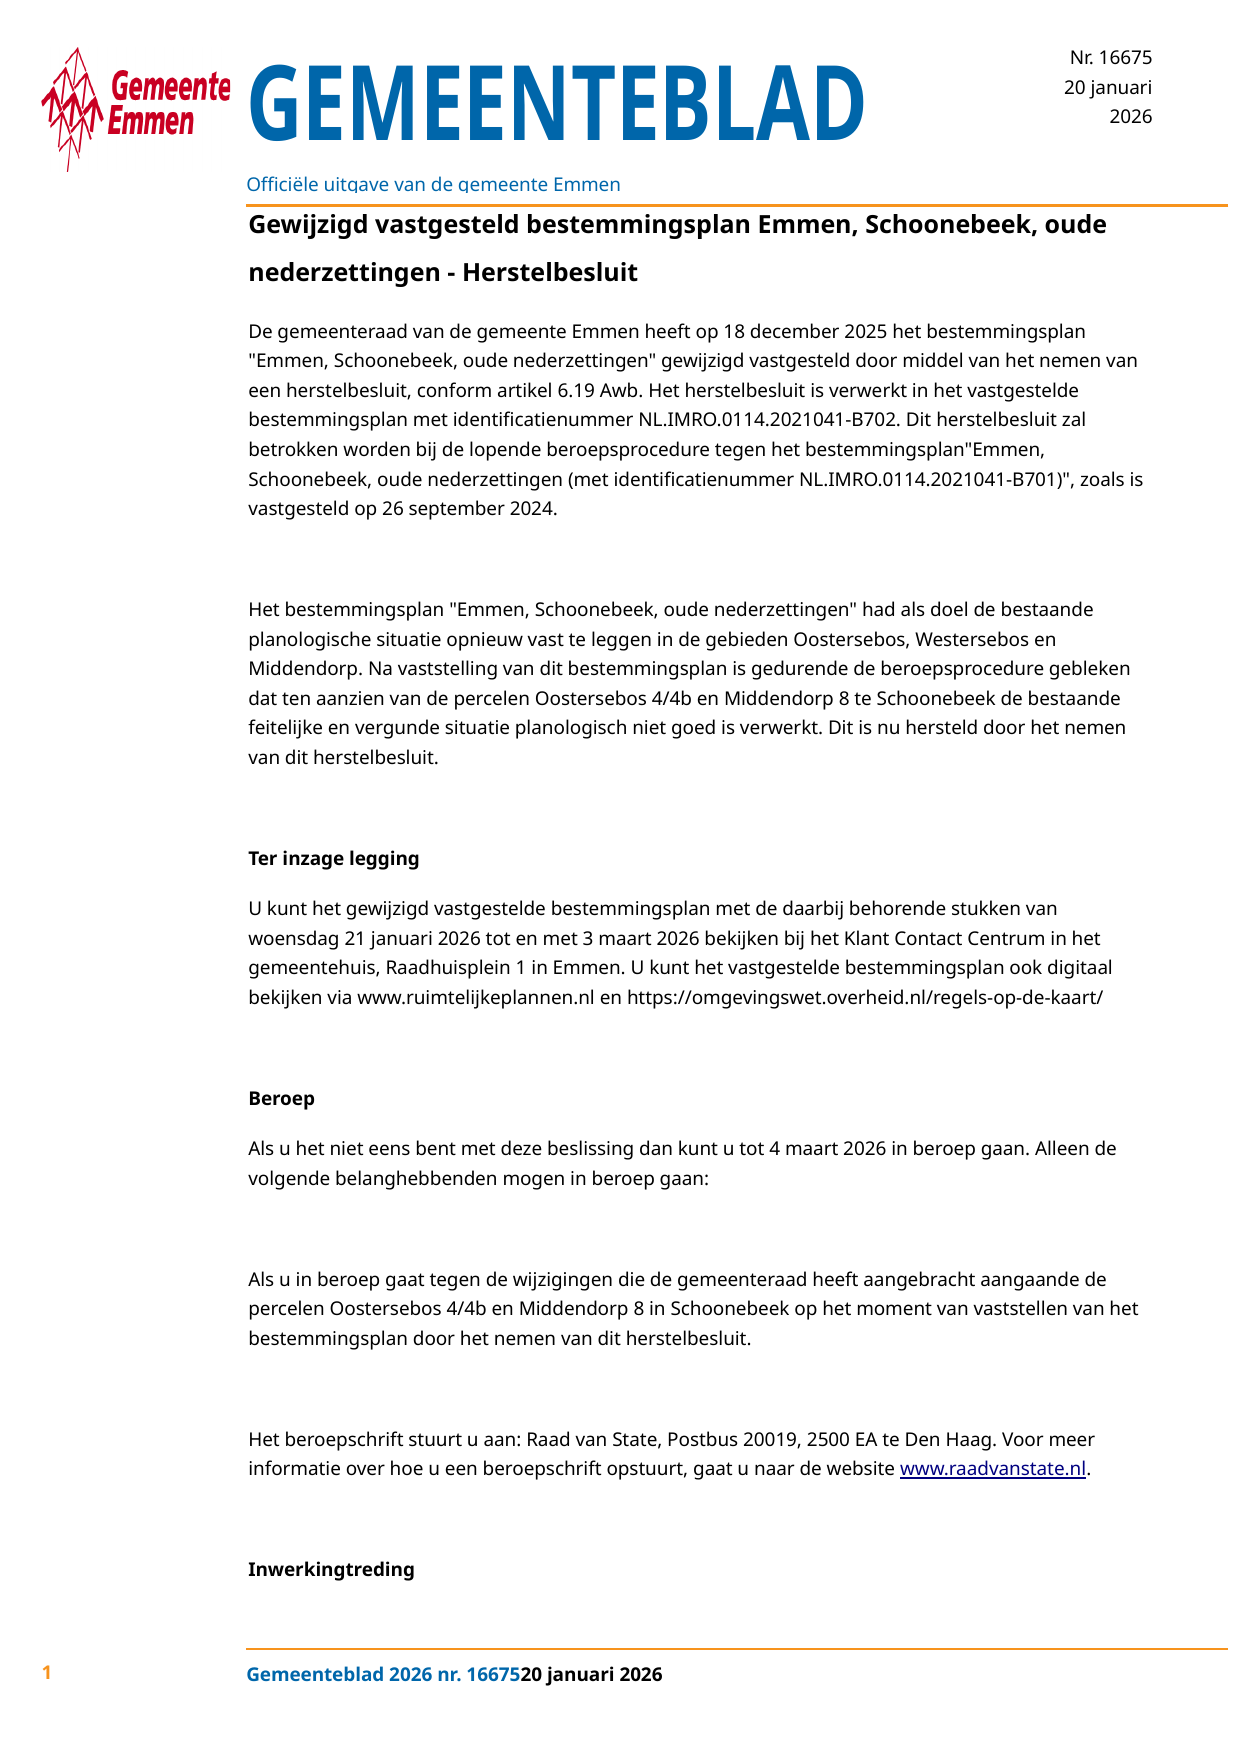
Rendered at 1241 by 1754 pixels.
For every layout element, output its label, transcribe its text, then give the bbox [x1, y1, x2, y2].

text Gewijzigd vastgesteld bestemmingsplan Emmen, Schoonebeek, oude nederzettingen - Herstelbesluit [248, 207, 1152, 288]
text Als u in beroep gaat tegen de wijzigingen die de gemeenteraad heeft aangebracht aangaande de percelen Oostersebos 4/4b en Middendorp 8 in Schoonebeek op het moment van vaststellen van het bestemmingsplan door het nemen van dit herstelbesluit. [248, 1266, 1152, 1351]
text Beroep [248, 1085, 1152, 1111]
picture [41, 47, 231, 172]
text Het bestemmingsplan "Emmen, Schoonebeek, oude nederzettingen" had als doel de bestaande planologische situatie opnieuw vast te leggen in de gebieden Oostersebos, Westersebos en Middendorp. Na vaststelling van dit bestemmingsplan is gedurende de beroepsprocedure gebleken dat ten aanzien van de percelen Oostersebos 4/4b en Middendorp 8 te Schoonebeek de bestaande feitelijke en vergunde situatie planologisch niet goed is verwerkt. Dit is nu hersteld door het nemen van dit herstelbesluit. [248, 596, 1152, 770]
text Als u het niet eens bent met deze beslissing dan kunt u tot 4 maart 2026 in beroep gaan. Alleen de volgende belanghebbenden mogen in beroep gaan: [248, 1135, 1152, 1191]
text De gemeenteraad van de gemeente Emmen heeft op 18 december 2025 het bestemmingsplan "Emmen, Schoonebeek, oude nederzettingen" gewijzigd vastgesteld door middel van het nemen van een herstelbesluit, conform artikel 6.19 Awb. Het herstelbesluit is verwerkt in het vastgestelde bestemmingsplan met identificatienummer NL.IMRO.0114.2021041-B702. Dit herstelbesluit zal betrokken worden bij de lopende beroepsprocedure tegen het bestemmingsplan"Emmen, Schoonebeek, oude nederzettingen (met identificatienummer NL.IMRO.0114.2021041-B701)", zoals is vastgesteld op 26 september 2024. [248, 318, 1152, 521]
text Ter inzage legging [248, 845, 1152, 871]
text Inwerkingtreding [248, 1556, 1152, 1582]
text Het beroepschrift stuurt u aan: Raad van State, Postbus 20019, 2500 EA te Den Haag. Voor meer informatie over hoe u een beroepschrift opstuurt, gaat u naar de website www.raadvanstate.nl. [248, 1426, 1152, 1481]
text U kunt het gewijzigd vastgestelde bestemmingsplan met de daarbij behorende stukken van woensdag 21 januari 2026 tot en met 3 maart 2026 bekijken bij het Klant Contact Centrum in het gemeentehuis, Raadhuisplein 1 in Emmen. U kunt het vastgestelde bestemmingsplan ook digitaal bekijken via www.ruimtelijkeplannen.nl en https://omgevingswet.overheid.nl/regels-op-de-kaart/ [248, 895, 1152, 1010]
